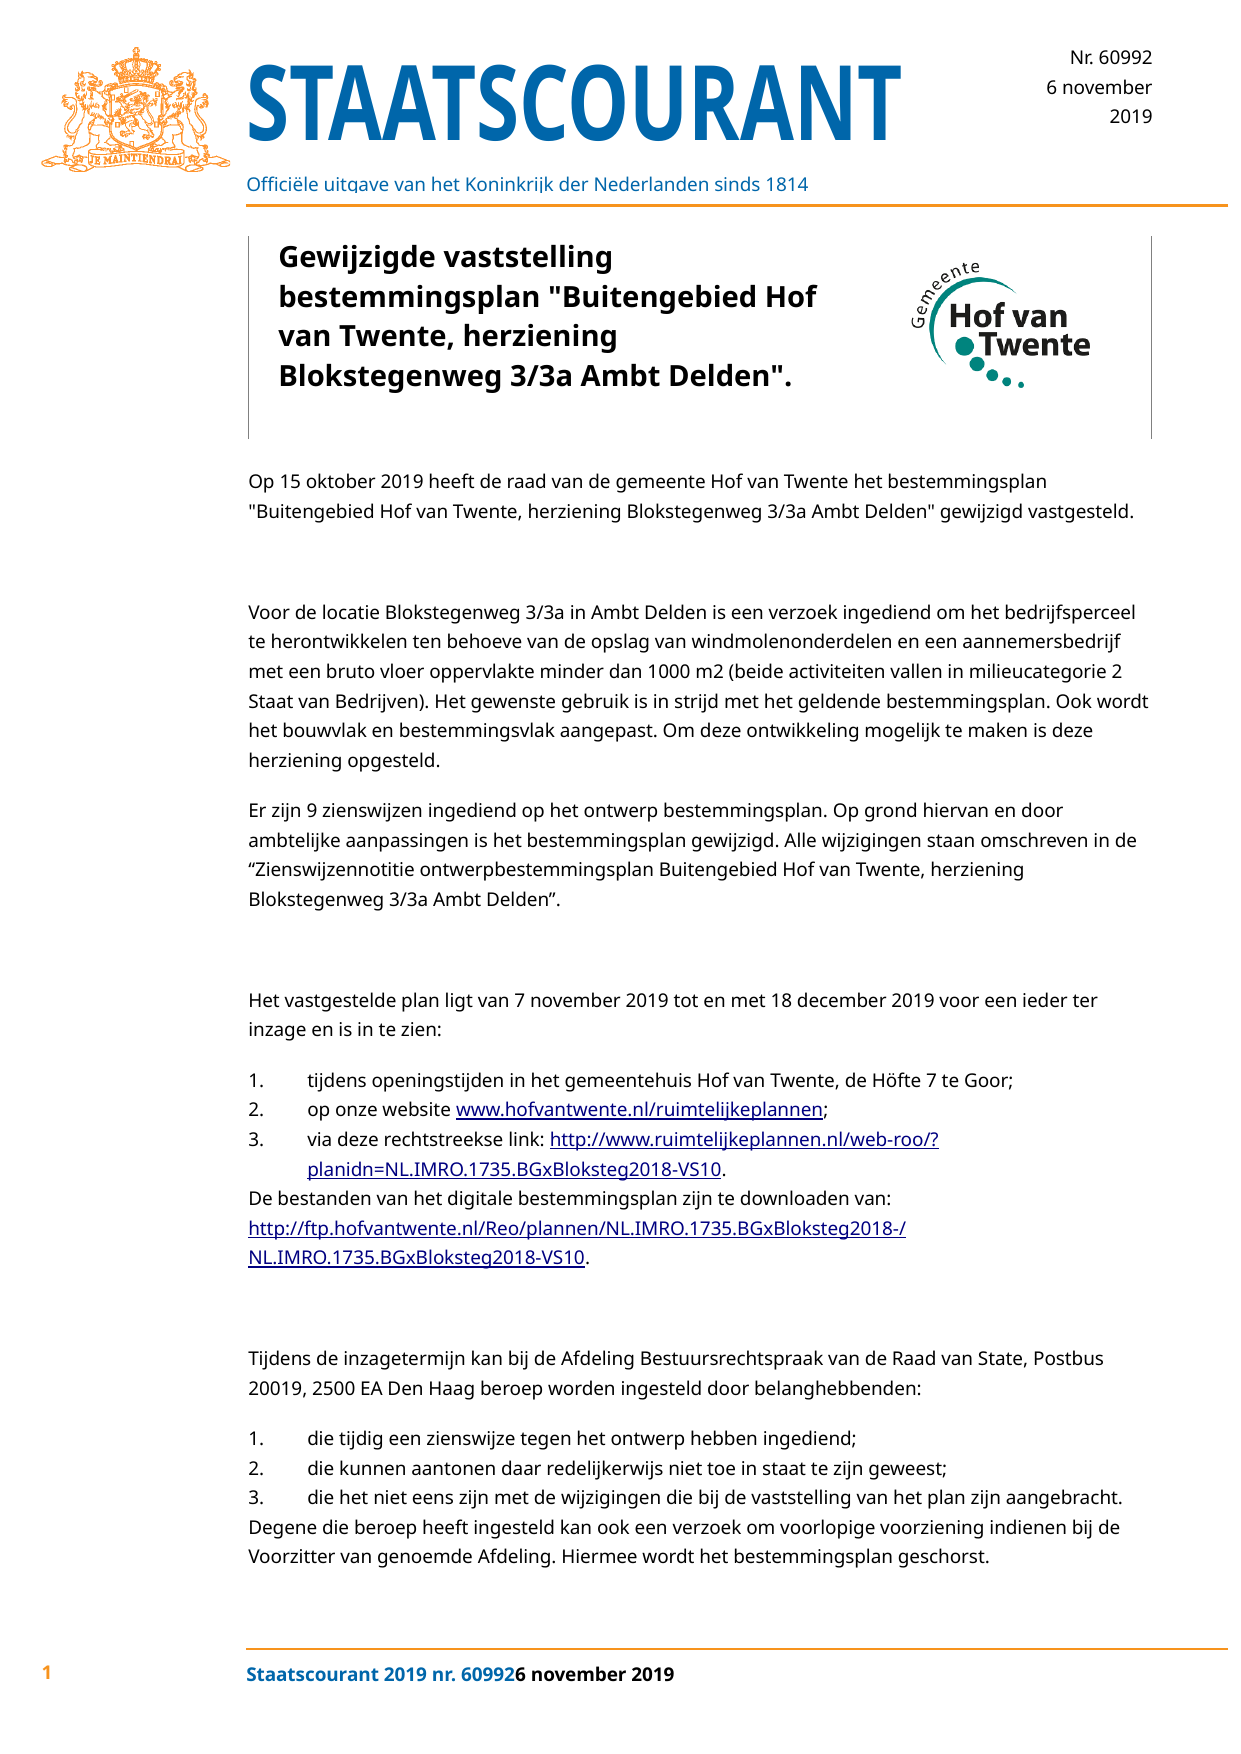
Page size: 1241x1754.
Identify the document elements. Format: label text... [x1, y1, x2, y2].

text Voor de locatie Blokstegenweg 3/3a in Ambt Delden is een verzoek ingediend om het bedrijfsperceel te herontwikkelen ten behoeve van de opslag van windmolenonderdelen en een aannemersbedrijf met een bruto vloer oppervlakte minder dan 1000 m2 (beide activiteiten vallen in milieucategorie 2 Staat van Bedrijven). Het gewenste gebruik is in strijd met het geldende bestemmingsplan. Ook wordt het bouwvlak en bestemmingsvlak aangepast. Om deze ontwikkeling mogelijk te maken is deze herziening opgesteld. [248, 599, 1152, 773]
table_header [1112, 236, 1151, 413]
text Degene die beroep heeft ingesteld kan ook een verzoek om voorlopige voorziening indienen bij de Voorzitter van genoemde Afdeling. Hiermee wordt het bestemmingsplan geschorst. [248, 1514, 1152, 1569]
list via deze rechtstreekse link: http://www.ruimtelijkeplannen.nl/web-roo/?planidn=NL.IMRO.1735.BGxBloksteg2018-VS10. [248, 1126, 1152, 1181]
list die het niet eens zijn met de wijzigingen die bij de vaststelling van het plan zijn aangebracht. [248, 1484, 1152, 1510]
table_header [850, 414, 1151, 439]
list die kunnen aantonen daar redelijkerwijs niet toe in staat te zijn geweest; [248, 1455, 1152, 1481]
table_header Gewijzigde vaststelling bestemmingsplan "Buitengebied Hof van Twente, herziening Blokstegenweg 3/3a Ambt Delden". [249, 236, 850, 439]
text Op 15 oktober 2019 heeft de raad van de gemeente Hof van Twente het bestemmingsplan "Buitengebied Hof van Twente, herziening Blokstegenweg 3/3a Ambt Delden" gewijzigd vastgesteld. [248, 469, 1152, 524]
picture [889, 236, 1112, 414]
text De bestanden van het digitale bestemmingsplan zijn te downloaden van: http://ftp.hofvantwente.nl/Reo/plannen/NL.IMRO.1735.BGxBloksteg2018-/NL.IMRO.1735.BGxBloksteg2018-VS10. [248, 1185, 1152, 1270]
text Tijdens de inzagetermijn kan bij de Afdeling Bestuursrechtspraak van de Raad van State, Postbus 20019, 2500 EA Den Haag beroep worden ingesteld door belanghebbenden: [248, 1345, 1152, 1401]
picture [41, 47, 231, 172]
list die tijdig een zienswijze tegen het ontwerp hebben ingediend; [248, 1425, 1152, 1451]
text Er zijn 9 zienswijzen ingediend op het ontwerp bestemmingsplan. Op grond hiervan en door ambtelijke aanpassingen is het bestemmingsplan gewijzigd. Alle wijzigingen staan omschreven in de “Zienswijzennotitie ontwerpbestemmingsplan Buitengebied Hof van Twente, herziening Blokstegenweg 3/3a Ambt Delden”. [248, 797, 1152, 912]
list tijdens openingstijden in het gemeentehuis Hof van Twente, de Höfte 7 te Goor; [248, 1067, 1152, 1093]
list op onze website www.hofvantwente.nl/ruimtelijkeplannen; [248, 1097, 1152, 1122]
table_header [850, 236, 889, 413]
text Het vastgestelde plan ligt van 7 november 2019 tot en met 18 december 2019 voor een ieder ter inzage en is in te zien: [248, 987, 1152, 1042]
